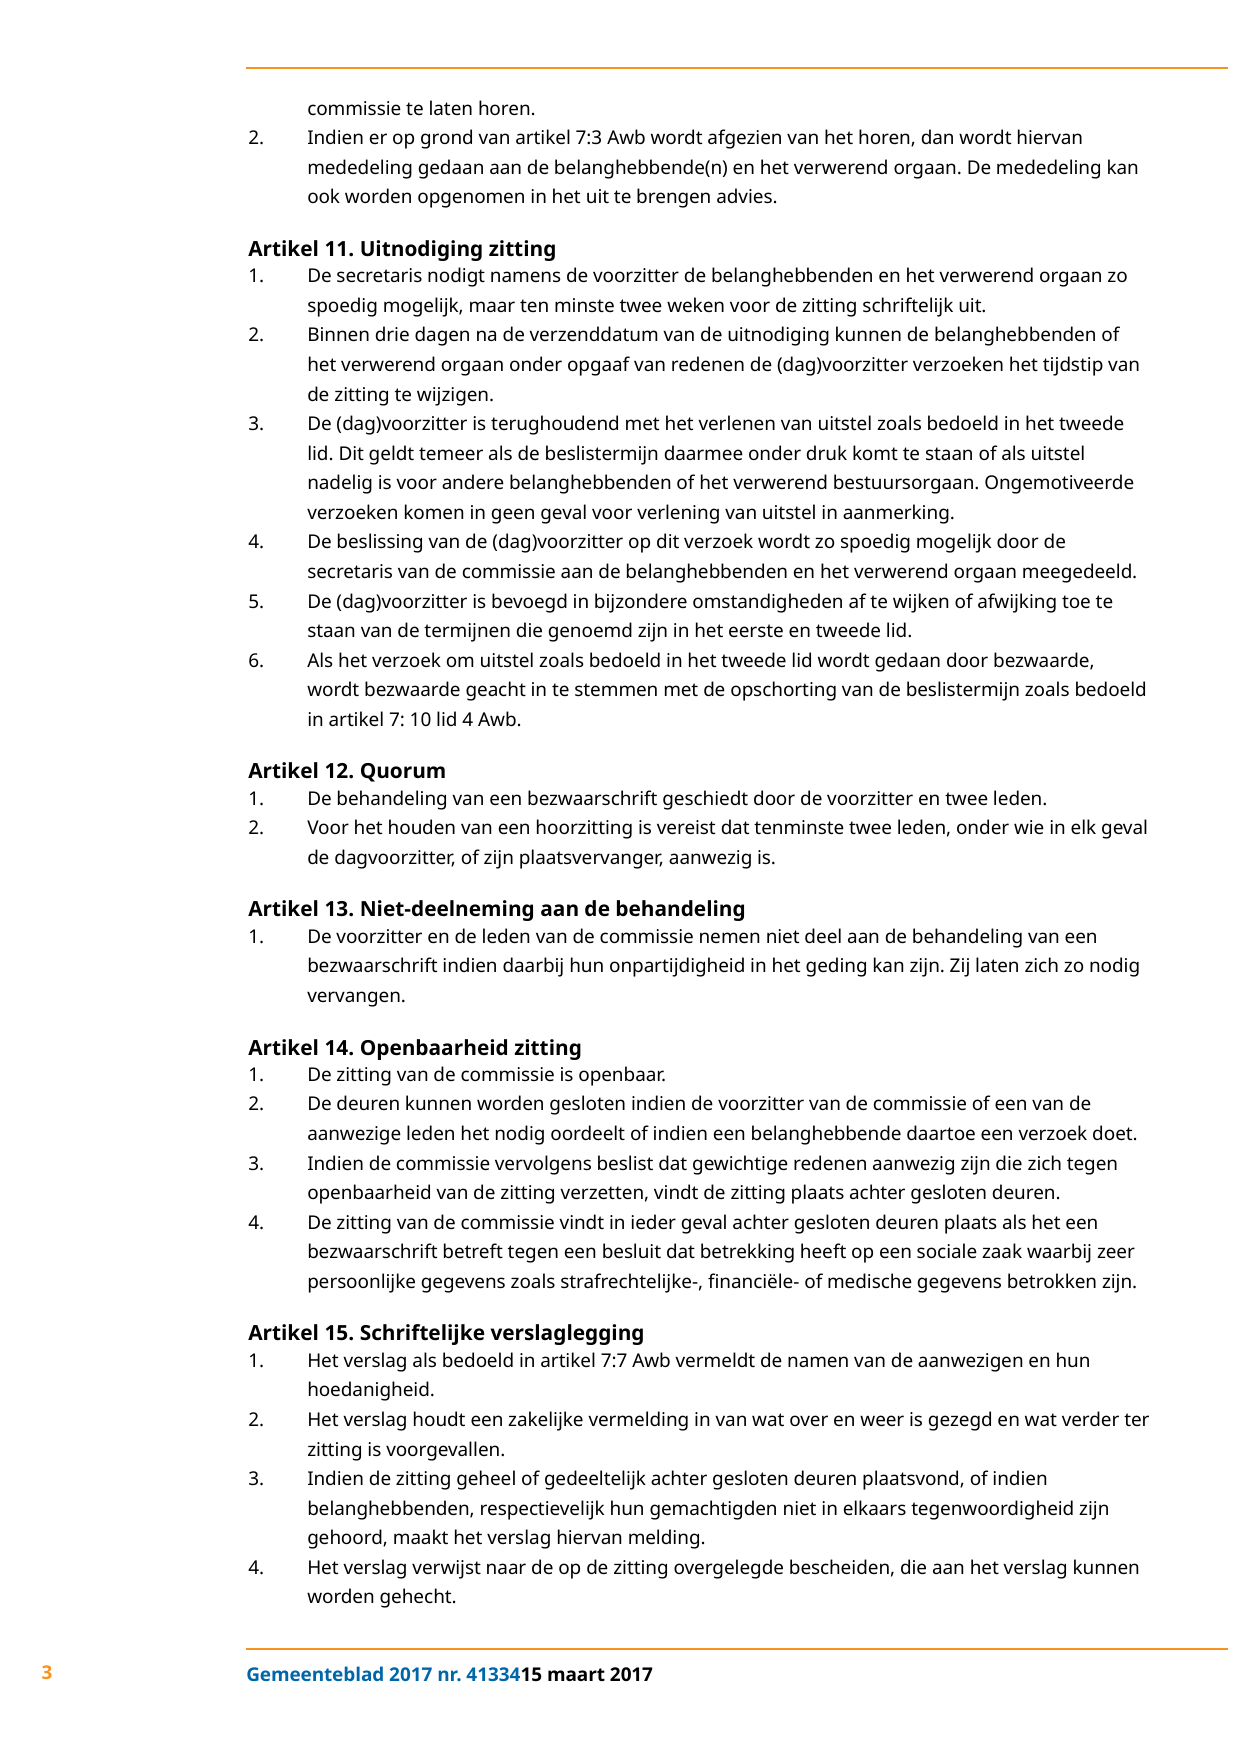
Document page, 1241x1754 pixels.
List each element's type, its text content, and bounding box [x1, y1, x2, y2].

list De deuren kunnen worden gesloten indien de voorzitter van de commissie of een van de aanwezige leden het nodig oordeelt of indien een belanghebbende daartoe een verzoek doet. [248, 1091, 1152, 1146]
text Artikel 13. Niet-deelneming aan de behandeling [248, 894, 1152, 923]
list De secretaris nodigt namens de voorzitter de belanghebbenden en het verwerend orgaan zo spoedig mogelijk, maar ten minste twee weken voor de zitting schriftelijk uit. [248, 262, 1152, 318]
list De voorzitter en de leden van de commissie nemen niet deel aan de behandeling van een bezwaarschrift indien daarbij hun onpartijdigheid in het geding kan zijn. Zij laten zich zo nodig vervangen. [248, 923, 1152, 1008]
list Voor het houden van een hoorzitting is vereist dat tenminste twee leden, onder wie in elk geval de dagvoorzitter, of zijn plaatsvervanger, aanwezig is. [248, 814, 1152, 870]
picture [41, 47, 231, 172]
list Indien de zitting geheel of gedeeltelijk achter gesloten deuren plaatsvond, of indien belanghebbenden, respectievelijk hun gemachtigden niet in elkaars tegenwoordigheid zijn gehoord, maakt het verslag hiervan melding. [248, 1465, 1152, 1550]
list De zitting van de commissie is openbaar. [248, 1061, 1152, 1087]
list Indien de commissie vervolgens beslist dat gewichtige redenen aanwezig zijn die zich tegen openbaarheid van de zitting verzetten, vindt de zitting plaats achter gesloten deuren. [248, 1150, 1152, 1205]
text Artikel 15. Schriftelijke verslaglegging [248, 1318, 1152, 1347]
list Binnen drie dagen na de verzenddatum van de uitnodiging kunnen de belanghebbenden of het verwerend orgaan onder opgaaf van redenen de (dag)voorzitter verzoeken het tijdstip van de zitting te wijzigen. [248, 322, 1152, 406]
list De zitting van de commissie vindt in ieder geval achter gesloten deuren plaats als het een bezwaarschrift betreft tegen een besluit dat betrekking heeft op een sociale zaak waarbij zeer persoonlijke gegevens zoals strafrechtelijke-, financiële- of medische gegevens betrokken zijn. [248, 1209, 1152, 1294]
text Artikel 12. Quorum [248, 757, 1152, 785]
list Het verslag verwijst naar de op de zitting overgelegde bescheiden, die aan het verslag kunnen worden gehecht. [248, 1554, 1152, 1609]
text Artikel 14. Openbaarheid zitting [248, 1033, 1152, 1061]
text Artikel 11. Uitnodiging zitting [248, 234, 1152, 262]
list Het verslag als bedoeld in artikel 7:7 Awb vermeldt de namen van de aanwezigen en hun hoedanigheid. [248, 1347, 1152, 1402]
list De beslissing van de (dag)voorzitter op dit verzoek wordt zo spoedig mogelijk door de secretaris van de commissie aan de belanghebbenden en het verwerend orgaan meegedeeld. [248, 529, 1152, 584]
list Indien er op grond van artikel 7:3 Awb wordt afgezien van het horen, dan wordt hiervan mededeling gedaan aan de belanghebbende(n) en het verwerend orgaan. De mededeling kan ook worden opgenomen in het uit te brengen advies. [248, 124, 1152, 209]
list Het verslag houdt een zakelijke vermelding in van wat over en weer is gezegd en wat verder ter zitting is voorgevallen. [248, 1406, 1152, 1461]
list commissie te laten horen. [248, 95, 1152, 121]
list Als het verzoek om uitstel zoals bedoeld in het tweede lid wordt gedaan door bezwaarde, wordt bezwaarde geacht in te stemmen met de opschorting van de beslistermijn zoals bedoeld in artikel 7: 10 lid 4 Awb. [248, 647, 1152, 732]
list De behandeling van een bezwaarschrift geschiedt door de voorzitter en twee leden. [248, 785, 1152, 811]
list De (dag)voorzitter is terughoudend met het verlenen van uitstel zoals bedoeld in het tweede lid. Dit geldt temeer als de beslistermijn daarmee onder druk komt te staan of als uitstel nadelig is voor andere belanghebbenden of het verwerend bestuursorgaan. Ongemotiveerde verzoeken komen in geen geval voor verlening van uitstel in aanmerking. [248, 410, 1152, 525]
list De (dag)voorzitter is bevoegd in bijzondere omstandigheden af te wijken of afwijking toe te staan van de termijnen die genoemd zijn in het eerste en tweede lid. [248, 588, 1152, 643]
